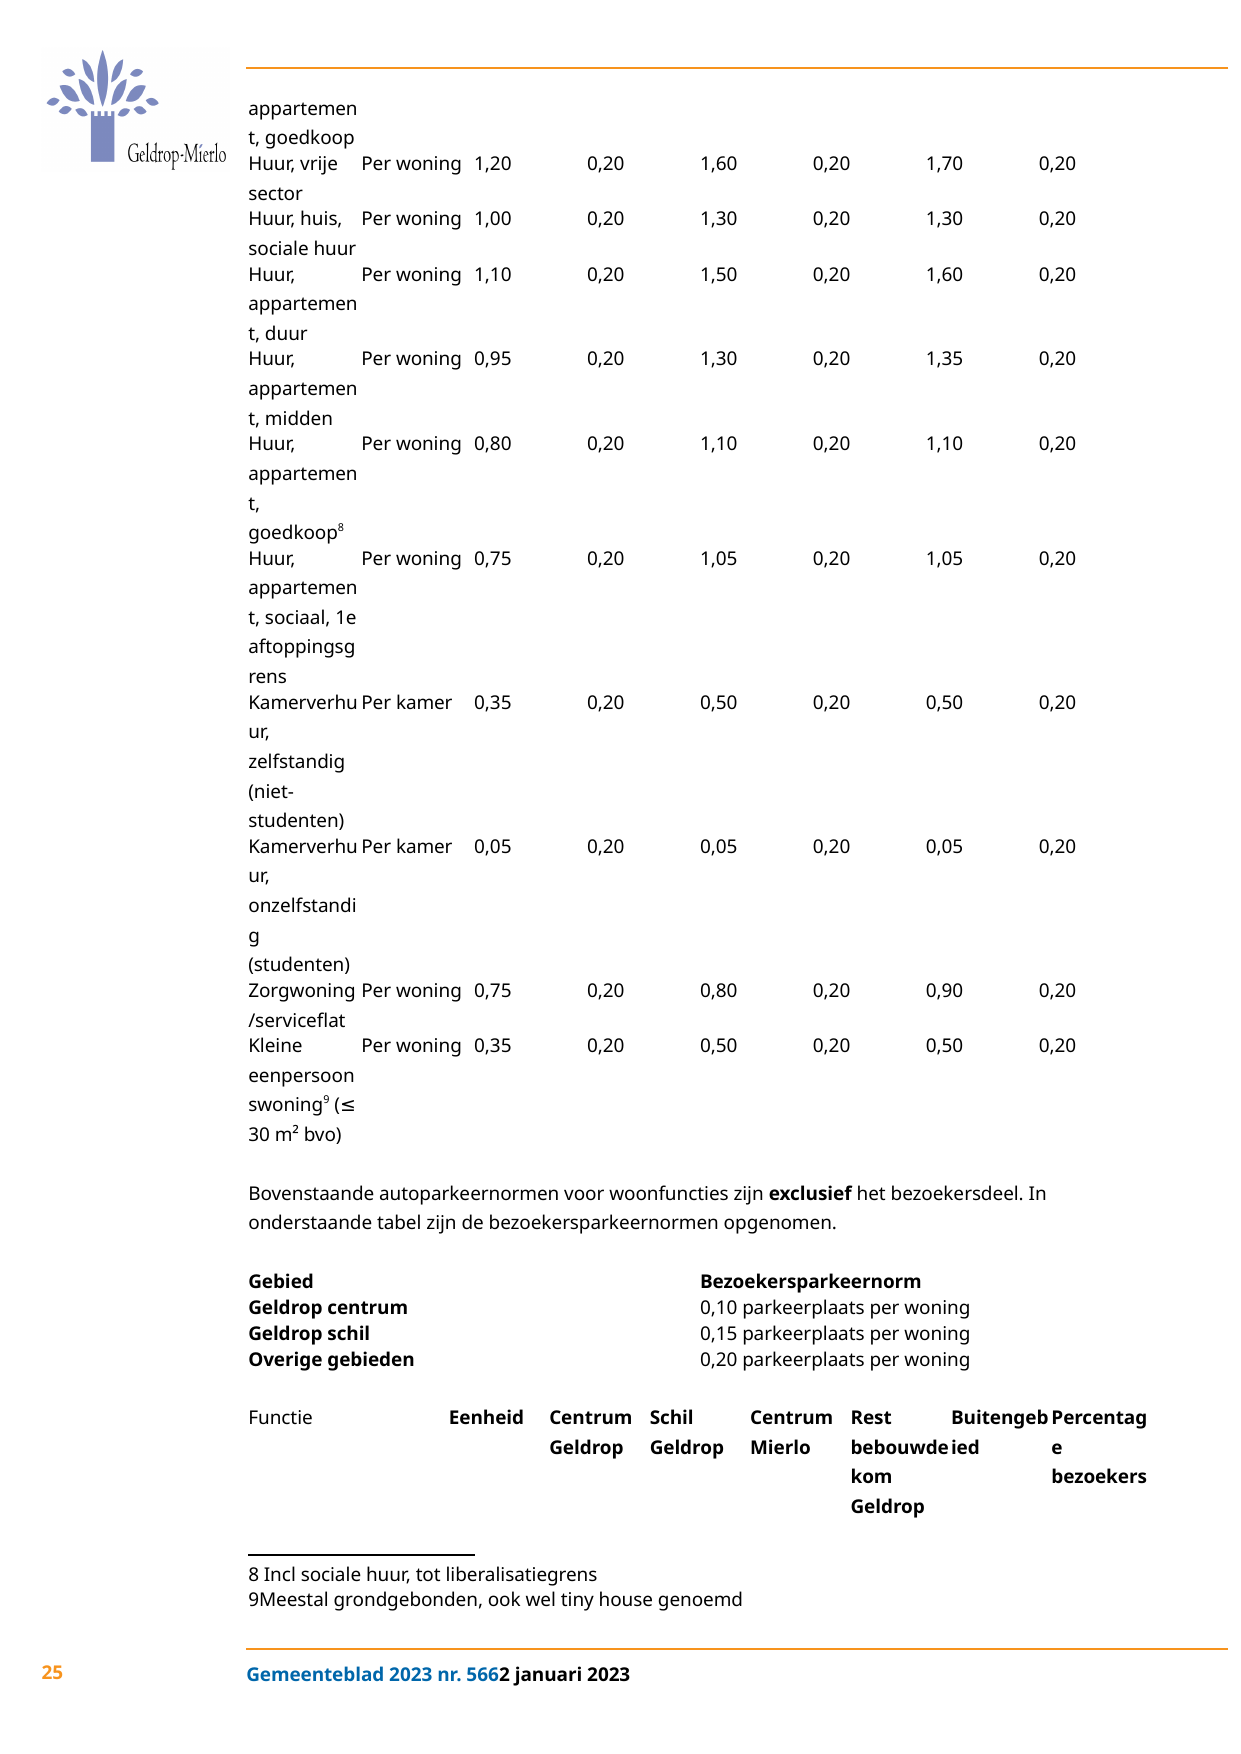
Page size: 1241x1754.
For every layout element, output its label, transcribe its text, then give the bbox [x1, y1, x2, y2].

table_cell 0,20 [813, 833, 926, 977]
table_cell 0,20 [1039, 431, 1152, 545]
table_header Centrum Mierlo [750, 1405, 850, 1519]
table_cell 1,30 [700, 346, 813, 431]
table_cell Kamerverhuur, onzelfstandig (studenten) [248, 833, 361, 977]
table_cell 1,05 [700, 545, 813, 689]
table_header Bezoekersparkeernorm [700, 1269, 1152, 1294]
table_cell [813, 95, 926, 150]
table_header Gebied [248, 1269, 700, 1294]
table_cell 0,20 [587, 1033, 700, 1147]
table_cell appartement, goedkoop [248, 95, 361, 150]
table_cell 1,05 [926, 545, 1038, 689]
table_header Buitengebied [951, 1405, 1051, 1519]
table_cell Huur, huis, sociale huur [248, 205, 361, 261]
table_cell 0,50 [700, 1033, 813, 1147]
table_cell 0,05 [474, 833, 587, 977]
table_cell Huur, appartement, goedkoop [248, 431, 361, 545]
table_cell Per woning [361, 205, 474, 261]
table_cell 0,20 [813, 261, 926, 346]
table_cell 0,20 [1039, 833, 1152, 977]
table_cell 1,50 [700, 261, 813, 346]
table_cell Overige gebieden [248, 1346, 700, 1372]
table_cell 0,20 [1039, 1033, 1152, 1147]
table_cell Per kamer [361, 689, 474, 833]
table_cell 1,60 [926, 261, 1038, 346]
table_cell 1,35 [926, 346, 1038, 431]
table_cell 0,50 [926, 689, 1038, 833]
table_cell 0,20 [1039, 977, 1152, 1032]
table_cell 0,90 [926, 977, 1038, 1032]
table_cell 0,20 [813, 545, 926, 689]
table_cell Kleine eenpersoonswoning (≤ 30 m² bvo) [248, 1033, 361, 1147]
table_cell 0,20 [1039, 346, 1152, 431]
table_cell 1,00 [474, 205, 587, 261]
table_cell [361, 95, 474, 150]
table_cell Geldrop schil [248, 1320, 700, 1346]
table_cell 0,95 [474, 346, 587, 431]
table_cell [1039, 95, 1152, 150]
table_cell 0,20 [813, 431, 926, 545]
table_cell 0,20 [813, 346, 926, 431]
table_cell 0,20 [813, 150, 926, 205]
table_cell Per woning [361, 545, 474, 689]
table_cell 1,10 [700, 431, 813, 545]
table_cell Huur, vrije sector [248, 150, 361, 205]
table_header Percentage bezoekers [1051, 1405, 1152, 1519]
table_header Eenheid [449, 1405, 549, 1519]
table_cell [700, 95, 813, 150]
table_cell Per woning [361, 346, 474, 431]
table_cell 0,20 [1039, 261, 1152, 346]
table_cell 0,20 [1039, 545, 1152, 689]
table_cell Huur, appartement, midden [248, 346, 361, 431]
table_cell Zorgwoning/serviceflat [248, 977, 361, 1032]
table_cell 0,20 [813, 1033, 926, 1147]
table_cell 0,75 [474, 977, 587, 1032]
table_cell 1,20 [474, 150, 587, 205]
table_cell 0,75 [474, 545, 587, 689]
table_cell 0,20 parkeerplaats per woning [700, 1346, 1152, 1372]
table_cell Per woning [361, 261, 474, 346]
table_cell Per woning [361, 150, 474, 205]
table_cell 0,50 [926, 1033, 1038, 1147]
table_cell [474, 95, 587, 150]
table_cell 0,80 [700, 977, 813, 1032]
table_cell 1,10 [926, 431, 1038, 545]
table_header Schil Geldrop [650, 1405, 750, 1519]
table_cell [587, 95, 700, 150]
table_cell 0,50 [700, 689, 813, 833]
table_header Functie [248, 1405, 449, 1519]
table_cell 0,20 [587, 205, 700, 261]
table_cell 0,15 parkeerplaats per woning [700, 1320, 1152, 1346]
table_cell 0,35 [474, 689, 587, 833]
table_cell 1,30 [700, 205, 813, 261]
table_cell 0,20 [1039, 205, 1152, 261]
table_cell 0,05 [700, 833, 813, 977]
table_cell 0,35 [474, 1033, 587, 1147]
table_cell 1,70 [926, 150, 1038, 205]
table_cell 0,05 [926, 833, 1038, 977]
table_cell Per woning [361, 977, 474, 1032]
picture [41, 47, 231, 172]
table_cell 0,20 [813, 689, 926, 833]
table_cell 0,20 [1039, 150, 1152, 205]
table_cell Kamerverhuur, zelfstandig (niet-studenten) [248, 689, 361, 833]
table_cell Geldrop centrum [248, 1294, 700, 1320]
table_cell 0,20 [587, 346, 700, 431]
table_cell 0,20 [587, 977, 700, 1032]
table_cell 0,20 [1039, 689, 1152, 833]
table_cell 0,20 [813, 977, 926, 1032]
table_cell 0,20 [587, 833, 700, 977]
table_cell 1,30 [926, 205, 1038, 261]
table_header Centrum Geldrop [549, 1405, 649, 1519]
table_cell 0,20 [587, 150, 700, 205]
table_cell Per kamer [361, 833, 474, 977]
table_cell 0,80 [474, 431, 587, 545]
table_cell Huur, appartement, duur [248, 261, 361, 346]
table_cell [926, 95, 1038, 150]
table_cell Huur, appartement, sociaal, 1e aftoppingsgrens [248, 545, 361, 689]
table_cell Per woning [361, 431, 474, 545]
table_cell 1,60 [700, 150, 813, 205]
table_cell 0,20 [587, 545, 700, 689]
table_cell 1,10 [474, 261, 587, 346]
text Bovenstaande autoparkeernormen voor woonfuncties zijn exclusief het bezoekersdeel. In onderstaande tabel zijn de bezoekersparkeernormen opgenomen. [248, 1180, 1152, 1235]
table_cell 0,10 parkeerplaats per woning [700, 1294, 1152, 1320]
table_cell 0,20 [587, 689, 700, 833]
table_cell 0,20 [587, 431, 700, 545]
table_cell 0,20 [587, 261, 700, 346]
table_cell Per woning [361, 1033, 474, 1147]
table_cell 0,20 [813, 205, 926, 261]
table_header Rest bebouwde kom Geldrop [850, 1405, 951, 1519]
